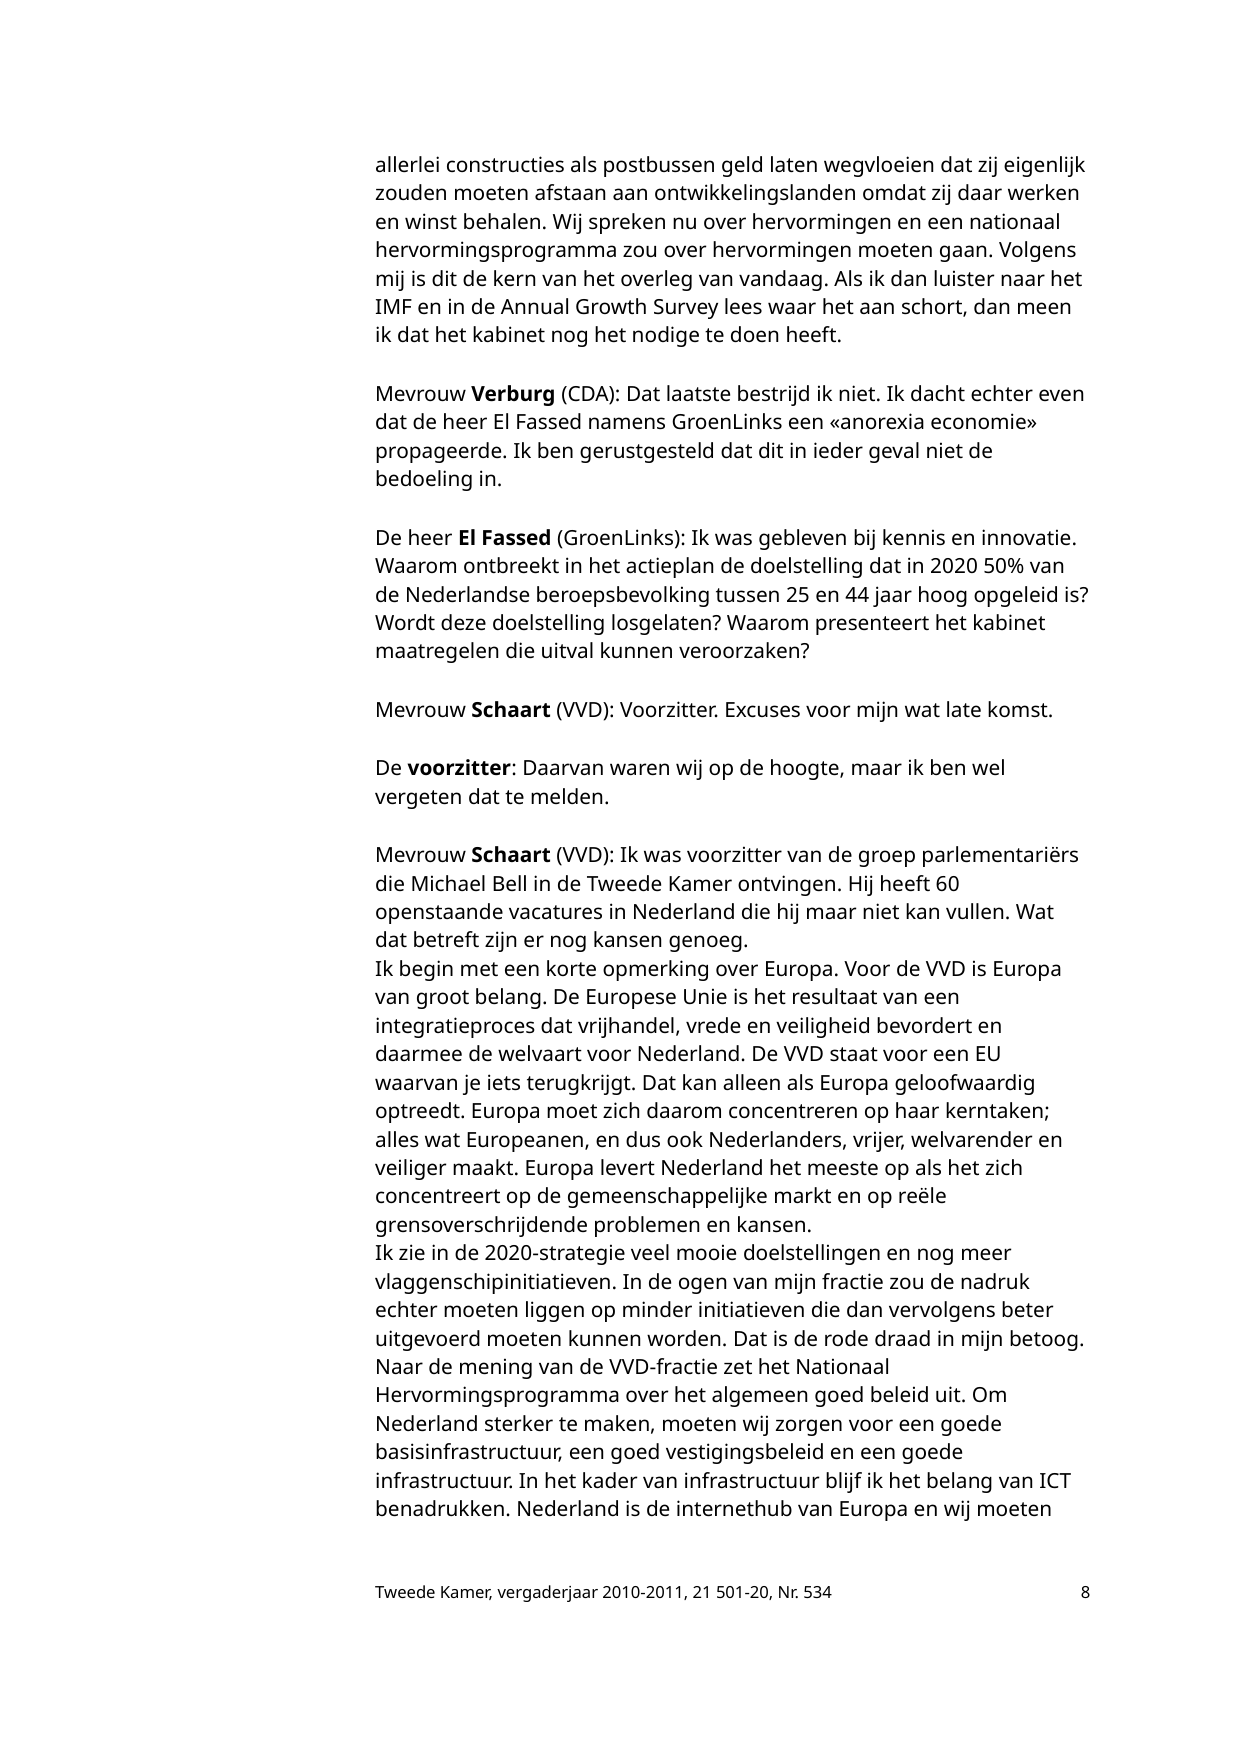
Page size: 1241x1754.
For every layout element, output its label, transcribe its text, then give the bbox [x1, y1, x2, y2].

text Mevrouw Verburg (CDA): Dat laatste bestrijd ik niet. Ik dacht echter even dat de heer El Fassed namens GroenLinks een «anorexia economie» propageerde. Ik ben gerustgesteld dat dit in ieder geval niet de bedoeling in. [375, 379, 1090, 493]
text De voorzitter: Daarvan waren wij op de hoogte, maar ik ben wel vergeten dat te melden. [375, 753, 1090, 810]
text Ik begin met een korte opmerking over Europa. Voor de VVD is Europa van groot belang. De Europese Unie is het resultaat van een integratieproces dat vrijhandel, vrede en veiligheid bevordert en daarmee de welvaart voor Nederland. De VVD staat voor een EU waarvan je iets terugkrijgt. Dat kan alleen als Europa geloofwaardig optreedt. Europa moet zich daarom concentreren op haar kerntaken; alles wat Europeanen, en dus ook Nederlanders, vrijer, welvarender en veiliger maakt. Europa levert Nederland het meeste op als het zich concentreert op de gemeenschappelijke markt en op reële grensoverschrijdende problemen en kansen. [375, 954, 1090, 1238]
text Mevrouw Schaart (VVD): Voorzitter. Excuses voor mijn wat late komst. [375, 695, 1090, 723]
text Ik zie in de 2020-strategie veel mooie doelstellingen en nog meer vlaggenschipinitiatieven. In de ogen van mijn fractie zou de nadruk echter moeten liggen op minder initiatieven die dan vervolgens beter uitgevoerd moeten kunnen worden. Dat is de rode draad in mijn betoog. [375, 1238, 1090, 1352]
text Naar de mening van de VVD-fractie zet het Nationaal Hervormingsprogramma over het algemeen goed beleid uit. Om Nederland sterker te maken, moeten wij zorgen voor een goede basisinfrastructuur, een goed vestigingsbeleid en een goede infrastructuur. In het kader van infrastructuur blijf ik het belang van ICT benadrukken. Nederland is de internethub van Europa en wij moeten [375, 1352, 1090, 1523]
text Mevrouw Schaart (VVD): Ik was voorzitter van de groep parlementariërs die Michael Bell in de Tweede Kamer ontvingen. Hij heeft 60 openstaande vacatures in Nederland die hij maar niet kan vullen. Wat dat betreft zijn er nog kansen genoeg. [375, 840, 1090, 954]
text De heer El Fassed (GroenLinks): Ik was gebleven bij kennis en innovatie. Waarom ontbreekt in het actieplan de doelstelling dat in 2020 50% van de Nederlandse beroepsbevolking tussen 25 en 44 jaar hoog opgeleid is? Wordt deze doelstelling losgelaten? Waarom presenteert het kabinet maatregelen die uitval kunnen veroorzaken? [375, 523, 1090, 665]
text allerlei constructies als postbussen geld laten wegvloeien dat zij eigenlijk zouden moeten afstaan aan ontwikkelingslanden omdat zij daar werken en winst behalen. Wij spreken nu over hervormingen en een nationaal hervormingsprogramma zou over hervormingen moeten gaan. Volgens mij is dit de kern van het overleg van vandaag. Als ik dan luister naar het IMF en in de Annual Growth Survey lees waar het aan schort, dan meen ik dat het kabinet nog het nodige te doen heeft. [375, 150, 1090, 349]
